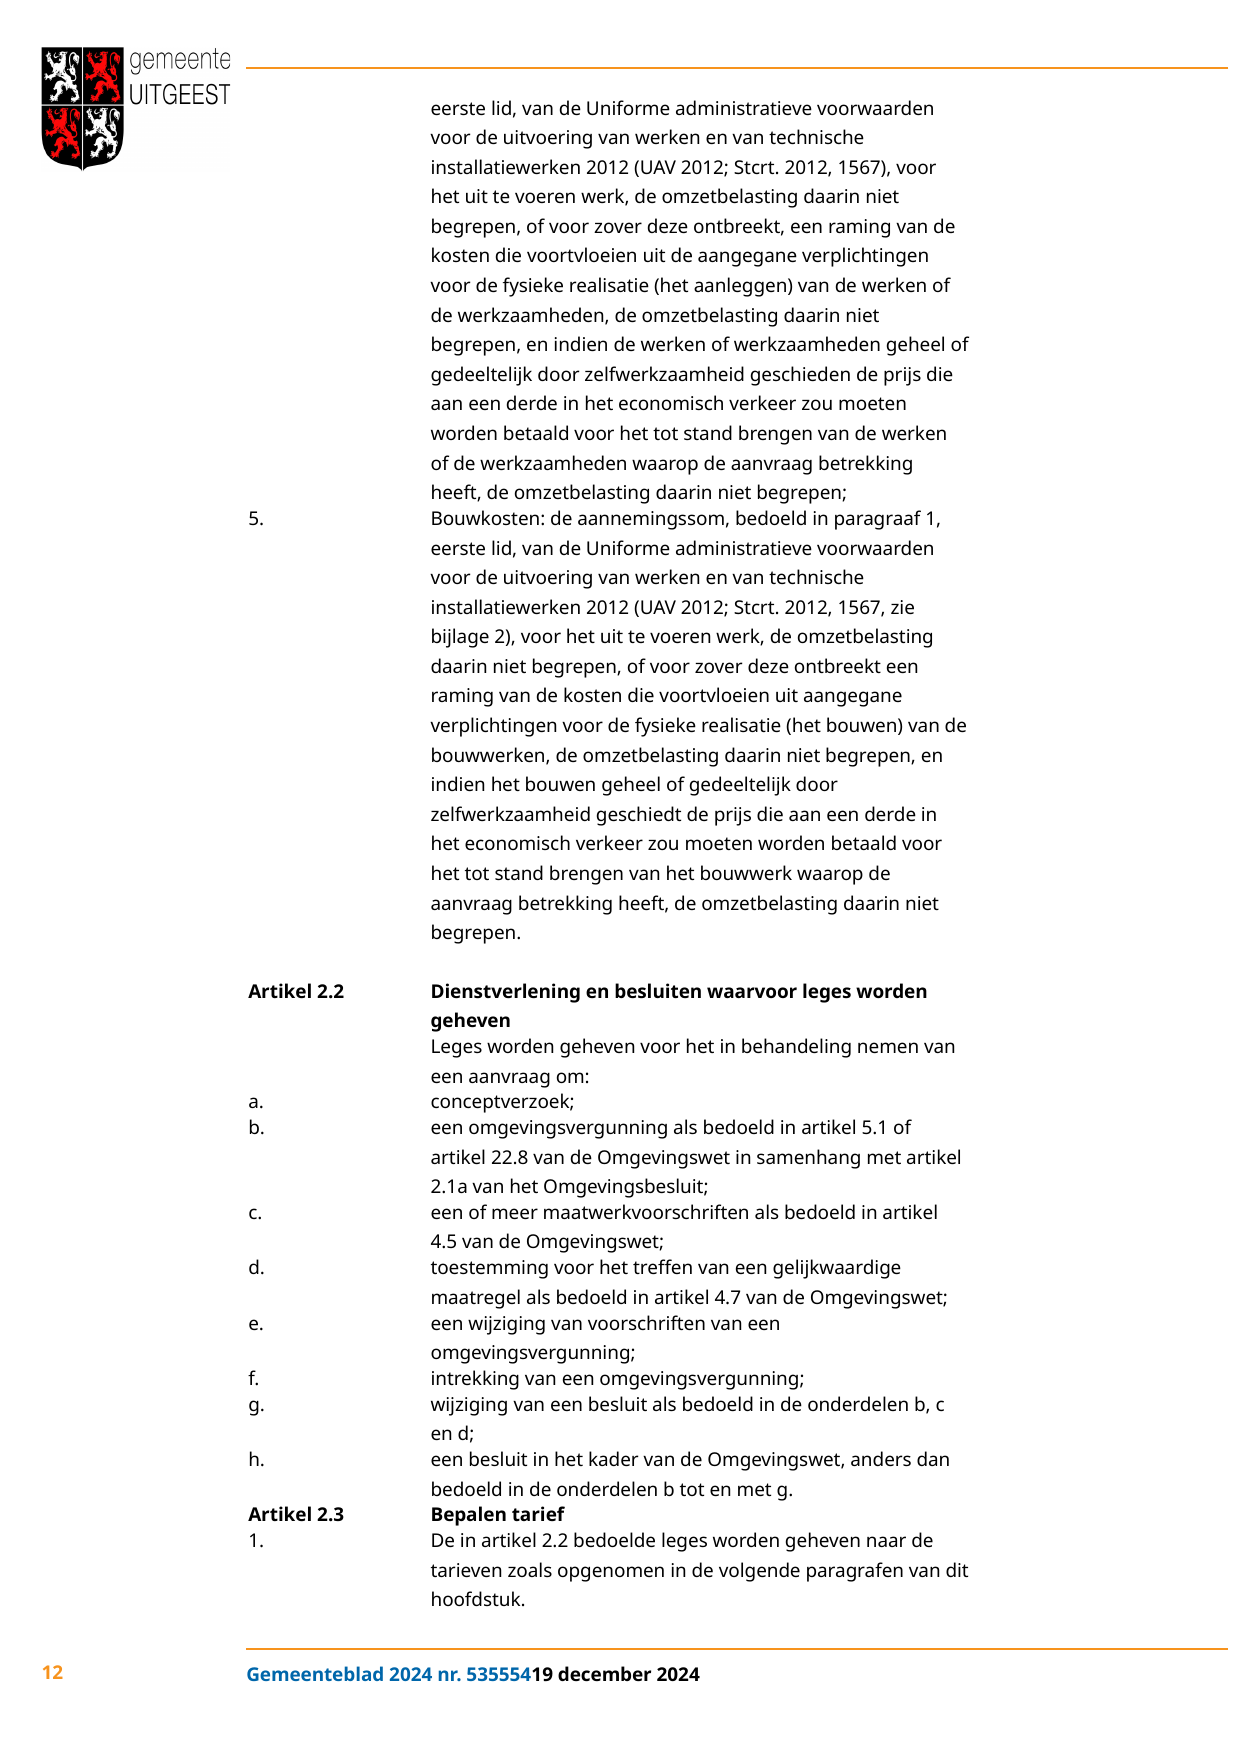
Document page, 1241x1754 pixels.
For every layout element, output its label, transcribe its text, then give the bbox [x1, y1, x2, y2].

table_cell [969, 1089, 1152, 1114]
table_cell Bouwkosten: de aannemingssom, bedoeld in paragraaf 1, eerste lid, van de Uniforme administratieve voorwaarden voor de uitvoering van werken en van technische installatiewerken 2012 (UAV 2012; Stcrt. 2012, 1567, zie bijlage 2), voor het uit te voeren werk, de omzetbelasting daarin niet begrepen, of voor zover deze ontbreekt een raming van de kosten die voortvloeien uit aangegane verplichtingen voor de fysieke realisatie (het bouwen) van de bouwwerken, de omzetbelasting daarin niet begrepen, en indien het bouwen geheel of gedeeltelijk door zelfwerkzaamheid geschiedt de prijs die aan een derde in het economisch verkeer zou moeten worden betaald voor het tot stand brengen van het bouwwerk waarop de aanvraag betrekking heeft, de omzetbelasting daarin niet begrepen. [430, 505, 969, 945]
table_cell een of meer maatwerkvoorschriften als bedoeld in artikel 4.5 van de Omgevingswet; [430, 1199, 969, 1254]
table_cell [969, 95, 1152, 505]
table_cell g. [248, 1391, 430, 1446]
table_cell h. [248, 1446, 430, 1501]
table_cell Bepalen tarief [430, 1501, 969, 1527]
table_cell [969, 1310, 1152, 1365]
table_cell een besluit in het kader van de Omgevingswet, anders dan bedoeld in de onderdelen b tot en met g. [430, 1446, 969, 1501]
table_cell toestemming voor het treffen van een gelijkwaardige maatregel als bedoeld in artikel 4.7 van de Omgevingswet; [430, 1255, 969, 1310]
table_cell wijziging van een besluit als bedoeld in de onderdelen b, c en d; [430, 1391, 969, 1446]
table_cell een omgevingsvergunning als bedoeld in artikel 5.1 of artikel 22.8 van de Omgevingswet in samenhang met artikel 2.1a van het Omgevingsbesluit; [430, 1114, 969, 1199]
table_cell d. [248, 1255, 430, 1310]
table_header Artikel 2.2 [248, 978, 430, 1033]
table_cell Leges worden geheven voor het in behandeling nemen van een aanvraag om: [430, 1033, 969, 1088]
table_header [969, 978, 1152, 1033]
table_cell [969, 1391, 1152, 1446]
table_cell [969, 505, 1152, 945]
table_cell eerste lid, van de Uniforme administratieve voorwaarden voor de uitvoering van werken en van technische installatiewerken 2012 (UAV 2012; Stcrt. 2012, 1567), voor het uit te voeren werk, de omzetbelasting daarin niet begrepen, of voor zover deze ontbreekt, een raming van de kosten die voortvloeien uit de aangegane verplichtingen voor de fysieke realisatie (het aanleggen) van de werken of de werkzaamheden, de omzetbelasting daarin niet begrepen, en indien de werken of werkzaamheden geheel of gedeeltelijk door zelfwerkzaamheid geschieden de prijs die aan een derde in het economisch verkeer zou moeten worden betaald voor het tot stand brengen van de werken of de werkzaamheden waarop de aanvraag betrekking heeft, de omzetbelasting daarin niet begrepen; [430, 95, 969, 505]
table_cell [969, 1501, 1152, 1527]
table_cell b. [248, 1114, 430, 1199]
table_cell Artikel 2.3 [248, 1501, 430, 1527]
table_cell conceptverzoek; [430, 1089, 969, 1114]
picture [41, 47, 231, 172]
table_cell [969, 1199, 1152, 1254]
table_cell f. [248, 1365, 430, 1391]
table_cell 5. [248, 505, 430, 945]
table_cell [969, 1255, 1152, 1310]
table_cell [248, 1033, 430, 1088]
table_cell [969, 1365, 1152, 1391]
table_cell [969, 1114, 1152, 1199]
table_cell intrekking van een omgevingsvergunning; [430, 1365, 969, 1391]
table_cell een wijziging van voorschriften van een omgevingsvergunning; [430, 1310, 969, 1365]
table_header Dienstverlening en besluiten waarvoor leges worden geheven [430, 978, 969, 1033]
table_cell De in artikel 2.2 bedoelde leges worden geheven naar de tarieven zoals opgenomen in de volgende paragrafen van dit hoofdstuk. [430, 1527, 969, 1612]
table_cell [248, 95, 430, 505]
table_cell [969, 1446, 1152, 1501]
table_cell e. [248, 1310, 430, 1365]
table_cell [969, 1033, 1152, 1088]
table_cell 1. [248, 1527, 430, 1612]
table_cell a. [248, 1089, 430, 1114]
table_cell c. [248, 1199, 430, 1254]
table_cell [969, 1527, 1152, 1612]
